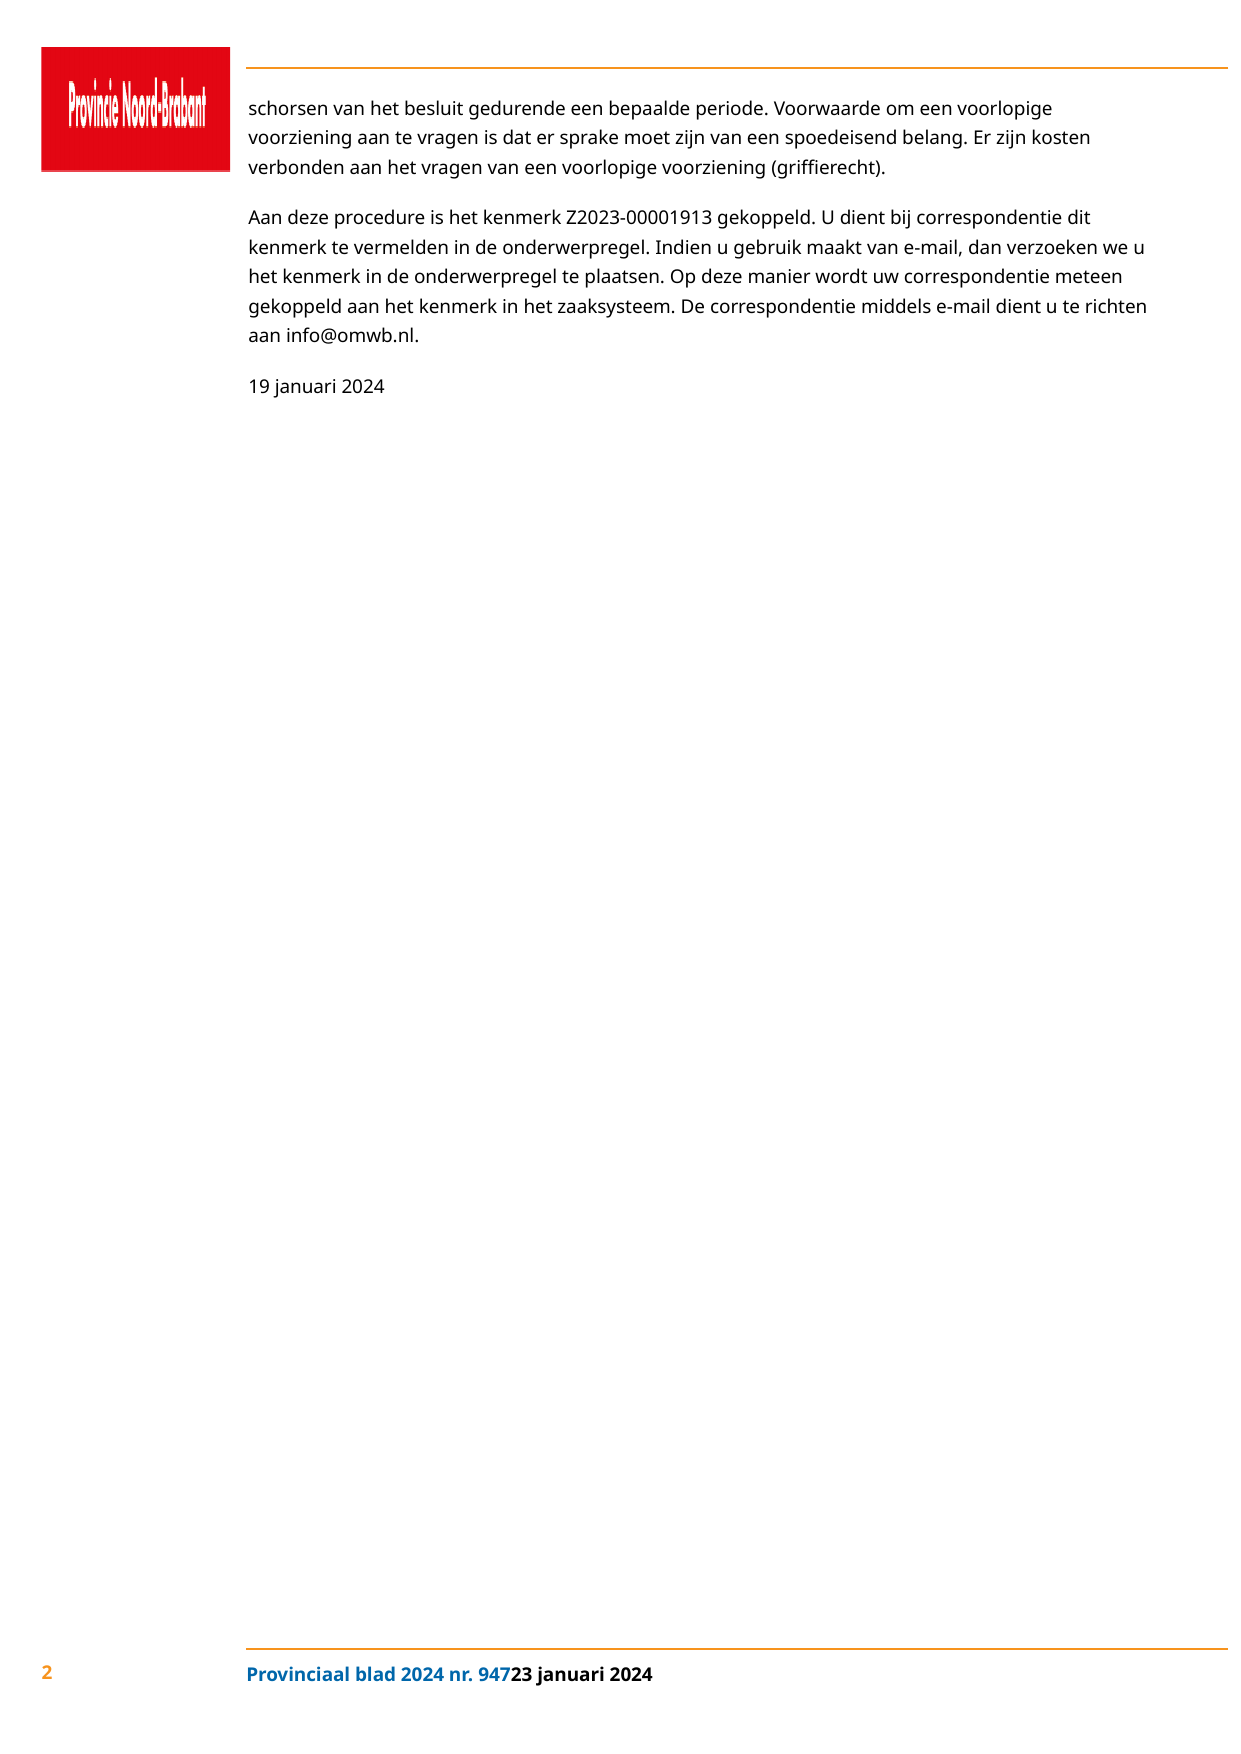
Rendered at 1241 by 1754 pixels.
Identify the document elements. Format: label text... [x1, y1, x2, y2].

text Aan deze procedure is het kenmerk Z2023-00001913 gekoppeld. U dient bij correspondentie dit kenmerk te vermelden in de onderwerpregel. Indien u gebruik maakt van e-mail, dan verzoeken we u het kenmerk in de onderwerpregel te plaatsen. Op deze manier wordt uw correspondentie meteen gekoppeld aan het kenmerk in het zaaksysteem. De correspondentie middels e-mail dient u te richten aan info@omwb.nl. [248, 204, 1152, 348]
text schorsen van het besluit gedurende een bepaalde periode. Voorwaarde om een voorlopige voorziening aan te vragen is dat er sprake moet zijn van een spoedeisend belang. Er zijn kosten verbonden aan het vragen van een voorlopige voorziening (griffierecht). [248, 95, 1152, 180]
text 19 januari 2024 [248, 373, 1152, 399]
picture [41, 47, 231, 172]
